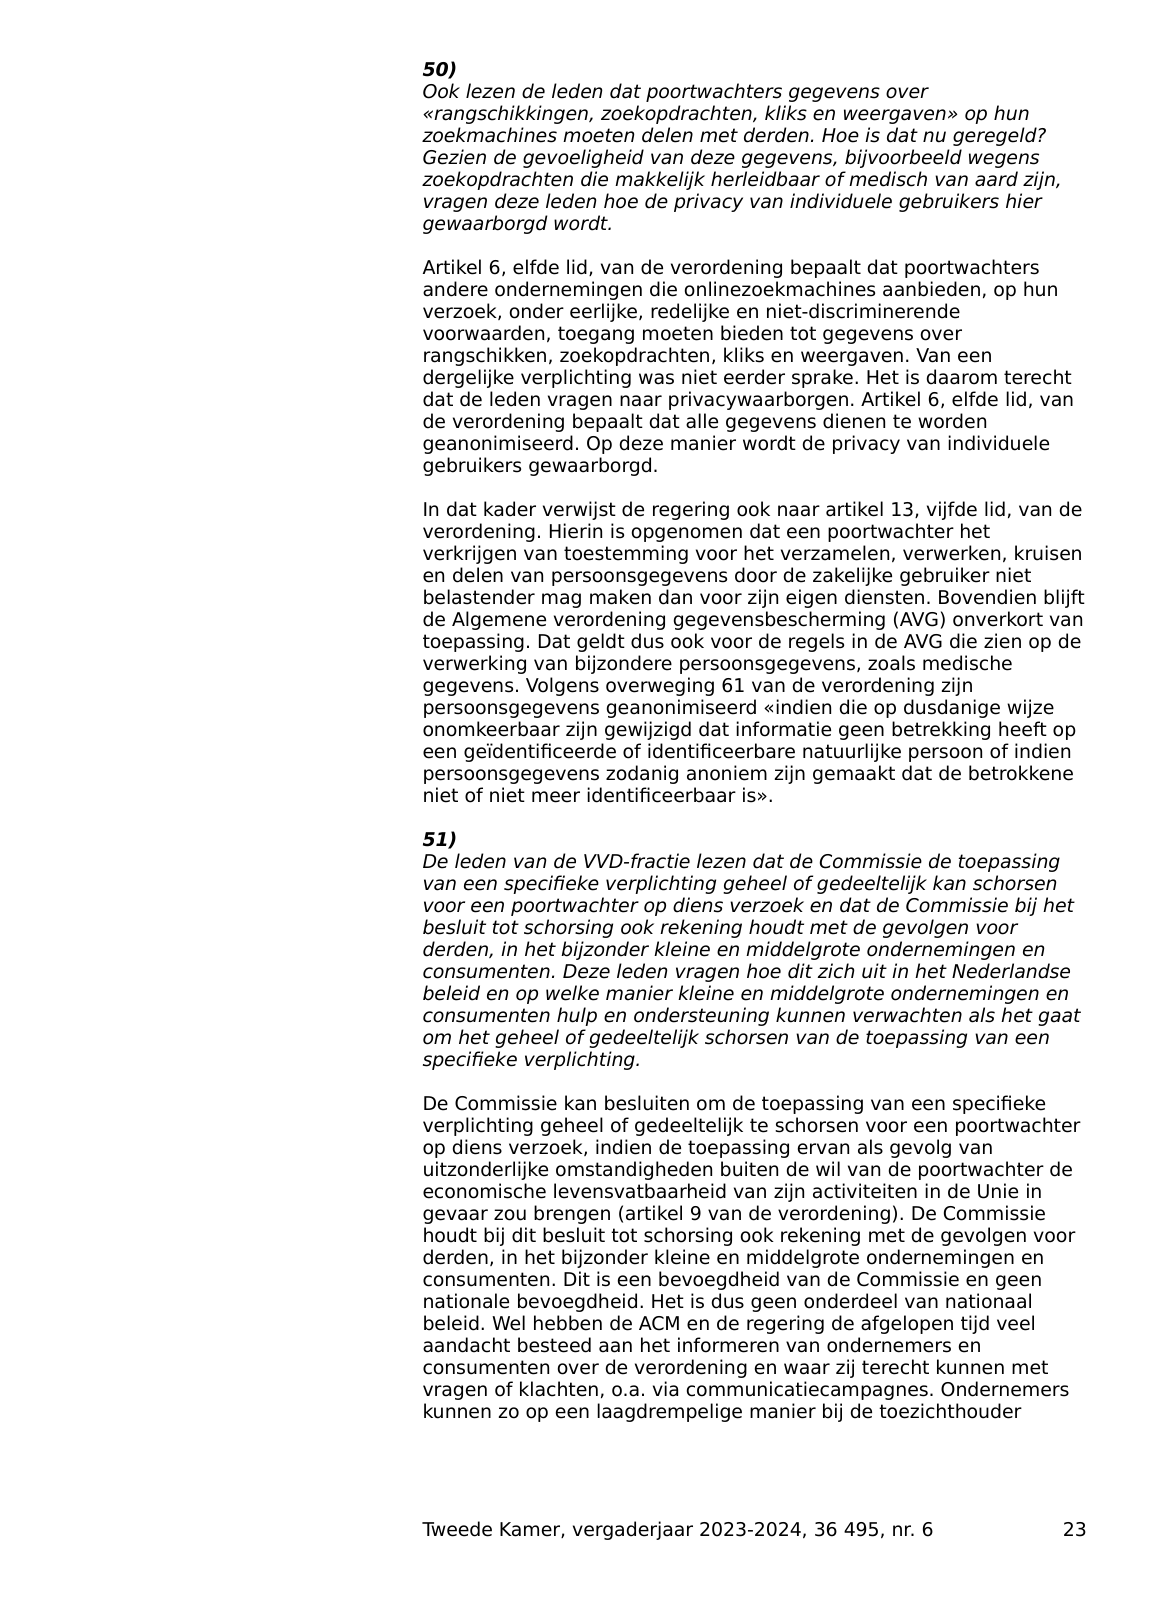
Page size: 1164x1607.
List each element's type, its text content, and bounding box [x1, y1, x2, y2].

text In dat kader verwijst de regering ook naar artikel 13, vijfde lid, van de verordening. Hierin is opgenomen dat een poortwachter het verkrijgen van toestemming voor het verzamelen, verwerken, kruisen en delen van persoonsgegevens door de zakelijke gebruiker niet belastender mag maken dan voor zijn eigen diensten. Bovendien blijft de Algemene verordening gegevensbescherming (AVG) onverkort van toepassing. Dat geldt dus ook voor de regels in de AVG die zien op de verwerking van bijzondere persoonsgegevens, zoals medische gegevens. Volgens overweging 61 van de verordening zijn persoonsgegevens geanonimiseerd «indien die op dusdanige wijze onomkeerbaar zijn gewijzigd dat informatie geen betrekking heeft op een geïdentificeerde of identificeerbare natuurlijke persoon of indien persoonsgegevens zodanig anoniem zijn gemaakt dat de betrokkene niet of niet meer identificeerbaar is». [422, 499, 1087, 807]
text Ook lezen de leden dat poortwachters gegevens over «rangschikkingen, zoekopdrachten, kliks en weergaven» op hun zoekmachines moeten delen met derden. Hoe is dat nu geregeld? Gezien de gevoeligheid van deze gegevens, bijvoorbeeld wegens zoekopdrachten die makkelijk herleidbaar of medisch van aard zijn, vragen deze leden hoe de privacy van individuele gebruikers hier gewaarborgd wordt. [422, 81, 1087, 235]
text De Commissie kan besluiten om de toepassing van een specifieke verplichting geheel of gedeeltelijk te schorsen voor een poortwachter op diens verzoek, indien de toepassing ervan als gevolg van uitzonderlijke omstandigheden buiten de wil van de poortwachter de economische levensvatbaarheid van zijn activiteiten in de Unie in gevaar zou brengen (artikel 9 van de verordening). De Commissie houdt bij dit besluit tot schorsing ook rekening met de gevolgen voor derden, in het bijzonder kleine en middelgrote ondernemingen en consumenten. Dit is een bevoegdheid van de Commissie en geen nationale bevoegdheid. Het is dus geen onderdeel van nationaal beleid. Wel hebben de ACM en de regering de afgelopen tijd veel aandacht besteed aan het informeren van ondernemers en consumenten over de verordening en waar zij terecht kunnen met vragen of klachten, o.a. via communicatiecampagnes. Ondernemers kunnen zo op een laagdrempelige manier bij de toezichthouder [422, 1093, 1087, 1423]
text Artikel 6, elfde lid, van de verordening bepaalt dat poortwachters andere ondernemingen die onlinezoekmachines aanbieden, op hun verzoek, onder eerlijke, redelijke en niet-discriminerende voorwaarden, toegang moeten bieden tot gegevens over rangschikken, zoekopdrachten, kliks en weergaven. Van een dergelijke verplichting was niet eerder sprake. Het is daarom terecht dat de leden vragen naar privacywaarborgen. Artikel 6, elfde lid, van de verordening bepaalt dat alle gegevens dienen te worden geanonimiseerd. Op deze manier wordt de privacy van individuele gebruikers gewaarborgd. [422, 257, 1087, 477]
text 50) [422, 59, 1087, 81]
text De leden van de VVD-fractie lezen dat de Commissie de toepassing van een specifieke verplichting geheel of gedeeltelijk kan schorsen voor een poortwachter op diens verzoek en dat de Commissie bij het besluit tot schorsing ook rekening houdt met de gevolgen voor derden, in het bijzonder kleine en middelgrote ondernemingen en consumenten. Deze leden vragen hoe dit zich uit in het Nederlandse beleid en op welke manier kleine en middelgrote ondernemingen en consumenten hulp en ondersteuning kunnen verwachten als het gaat om het geheel of gedeeltelijk schorsen van de toepassing van een specifieke verplichting. [422, 851, 1087, 1071]
text 51) [422, 829, 1087, 851]
